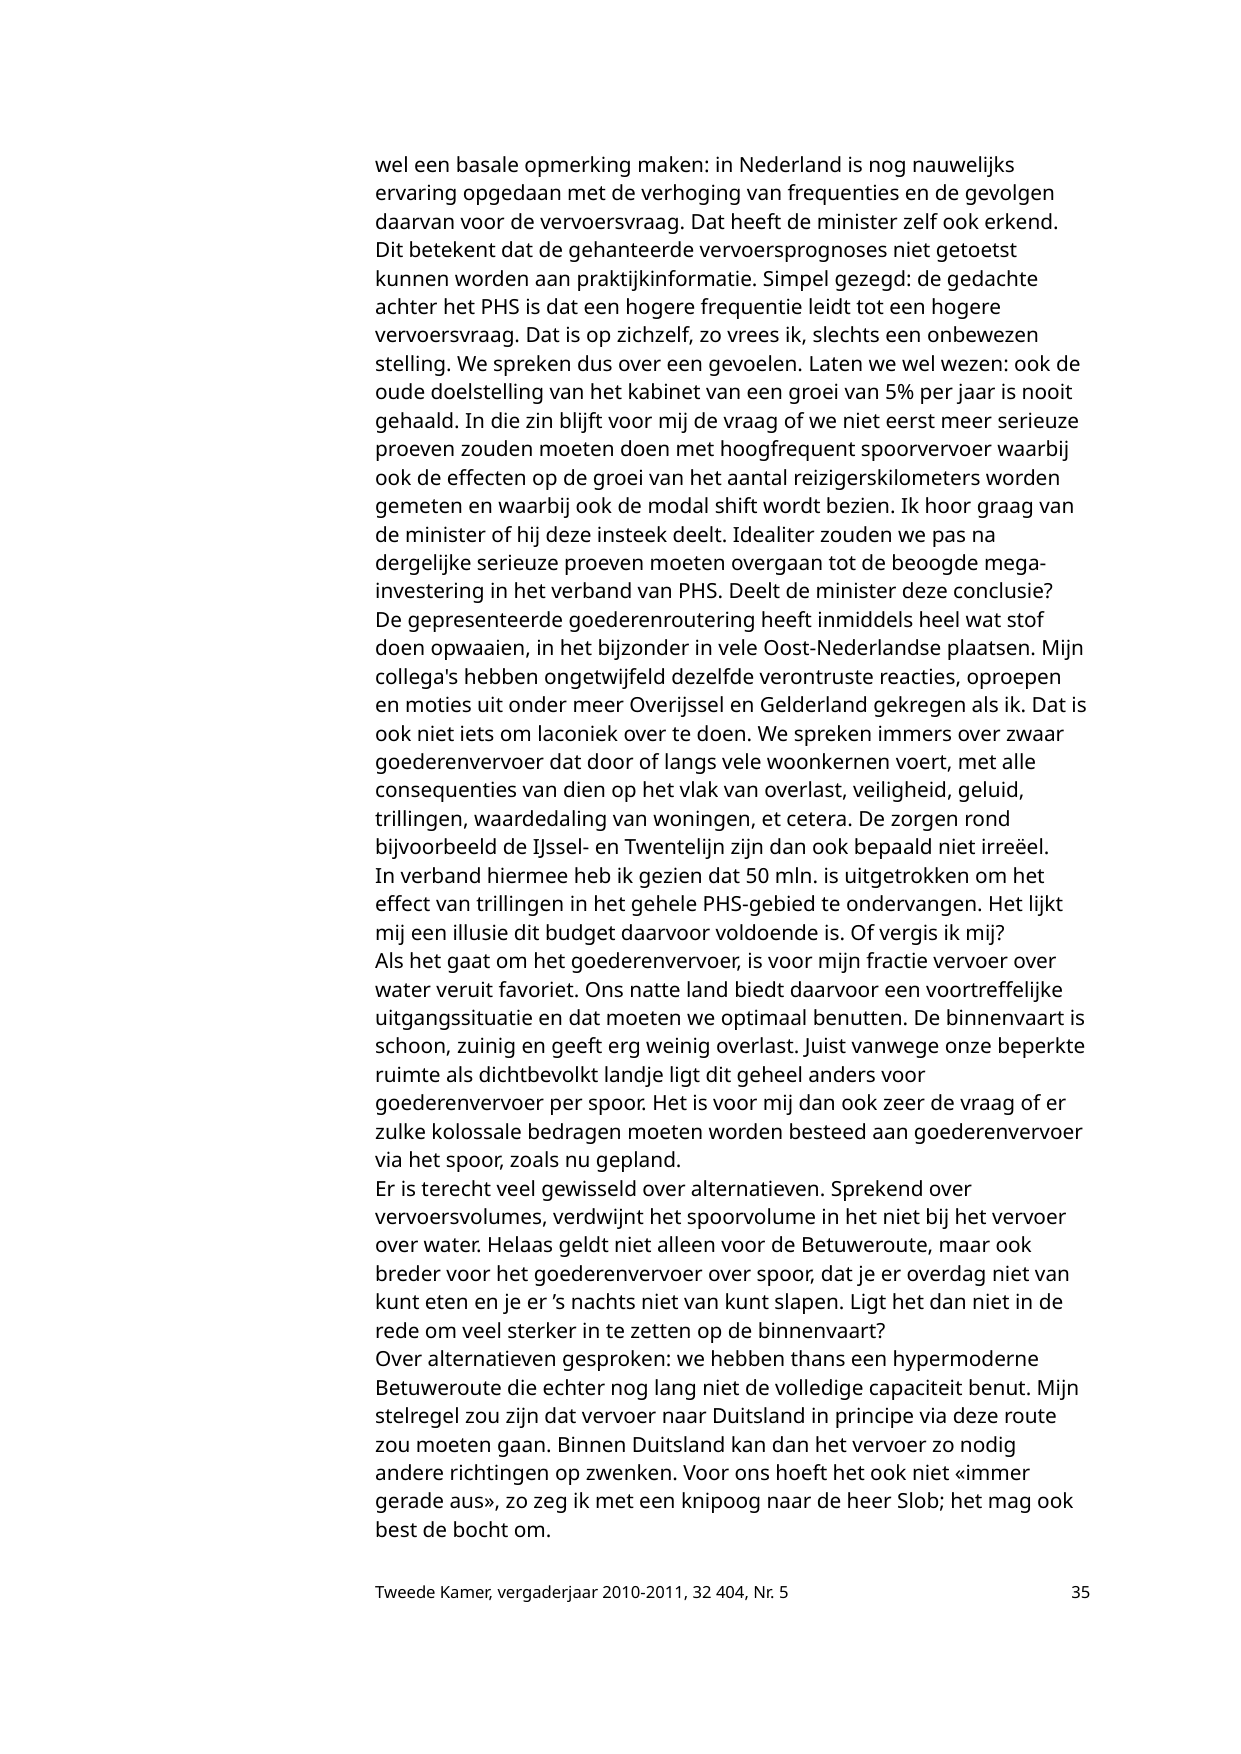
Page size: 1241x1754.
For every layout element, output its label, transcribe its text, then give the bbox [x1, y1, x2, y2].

text In verband hiermee heb ik gezien dat 50 mln. is uitgetrokken om het effect van trillingen in het gehele PHS-gebied te ondervangen. Het lijkt mij een illusie dit budget daarvoor voldoende is. Of vergis ik mij? [375, 861, 1090, 946]
text Er is terecht veel gewisseld over alternatieven. Sprekend over vervoersvolumes, verdwijnt het spoorvolume in het niet bij het vervoer over water. Helaas geldt niet alleen voor de Betuweroute, maar ook breder voor het goederenvervoer over spoor, dat je er overdag niet van kunt eten en je er ’s nachts niet van kunt slapen. Ligt het dan niet in de rede om veel sterker in te zetten op de binnenvaart? [375, 1174, 1090, 1344]
text wel een basale opmerking maken: in Nederland is nog nauwelijks ervaring opgedaan met de verhoging van frequenties en de gevolgen daarvan voor de vervoersvraag. Dat heeft de minister zelf ook erkend. Dit betekent dat de gehanteerde vervoersprognoses niet getoetst kunnen worden aan praktijkinformatie. Simpel gezegd: de gedachte achter het PHS is dat een hogere frequentie leidt tot een hogere vervoersvraag. Dat is op zichzelf, zo vrees ik, slechts een onbewezen stelling. We spreken dus over een gevoelen. Laten we wel wezen: ook de oude doelstelling van het kabinet van een groei van 5% per jaar is nooit gehaald. In die zin blijft voor mij de vraag of we niet eerst meer serieuze proeven zouden moeten doen met hoogfrequent spoorvervoer waarbij ook de effecten op de groei van het aantal reizigerskilometers worden gemeten en waarbij ook de modal shift wordt bezien. Ik hoor graag van de minister of hij deze insteek deelt. Idealiter zouden we pas na dergelijke serieuze proeven moeten overgaan tot de beoogde mega-investering in het verband van PHS. Deelt de minister deze conclusie? [375, 150, 1090, 605]
text De gepresenteerde goederenroutering heeft inmiddels heel wat stof doen opwaaien, in het bijzonder in vele Oost-Nederlandse plaatsen. Mijn collega's hebben ongetwijfeld dezelfde verontruste reacties, oproepen en moties uit onder meer Overijssel en Gelderland gekregen als ik. Dat is ook niet iets om laconiek over te doen. We spreken immers over zwaar goederenvervoer dat door of langs vele woonkernen voert, met alle consequenties van dien op het vlak van overlast, veiligheid, geluid, trillingen, waardedaling van woningen, et cetera. De zorgen rond bijvoorbeeld de IJssel- en Twentelijn zijn dan ook bepaald niet irreëel. [375, 605, 1090, 861]
text Over alternatieven gesproken: we hebben thans een hypermoderne Betuweroute die echter nog lang niet de volledige capaciteit benut. Mijn stelregel zou zijn dat vervoer naar Duitsland in principe via deze route zou moeten gaan. Binnen Duitsland kan dan het vervoer zo nodig andere richtingen op zwenken. Voor ons hoeft het ook niet «immer gerade aus», zo zeg ik met een knipoog naar de heer Slob; het mag ook best de bocht om. [375, 1344, 1090, 1543]
text Als het gaat om het goederenvervoer, is voor mijn fractie vervoer over water veruit favoriet. Ons natte land biedt daarvoor een voortreffelijke uitgangssituatie en dat moeten we optimaal benutten. De binnenvaart is schoon, zuinig en geeft erg weinig overlast. Juist vanwege onze beperkte ruimte als dichtbevolkt landje ligt dit geheel anders voor goederenvervoer per spoor. Het is voor mij dan ook zeer de vraag of er zulke kolossale bedragen moeten worden besteed aan goederenvervoer via het spoor, zoals nu gepland. [375, 946, 1090, 1174]
